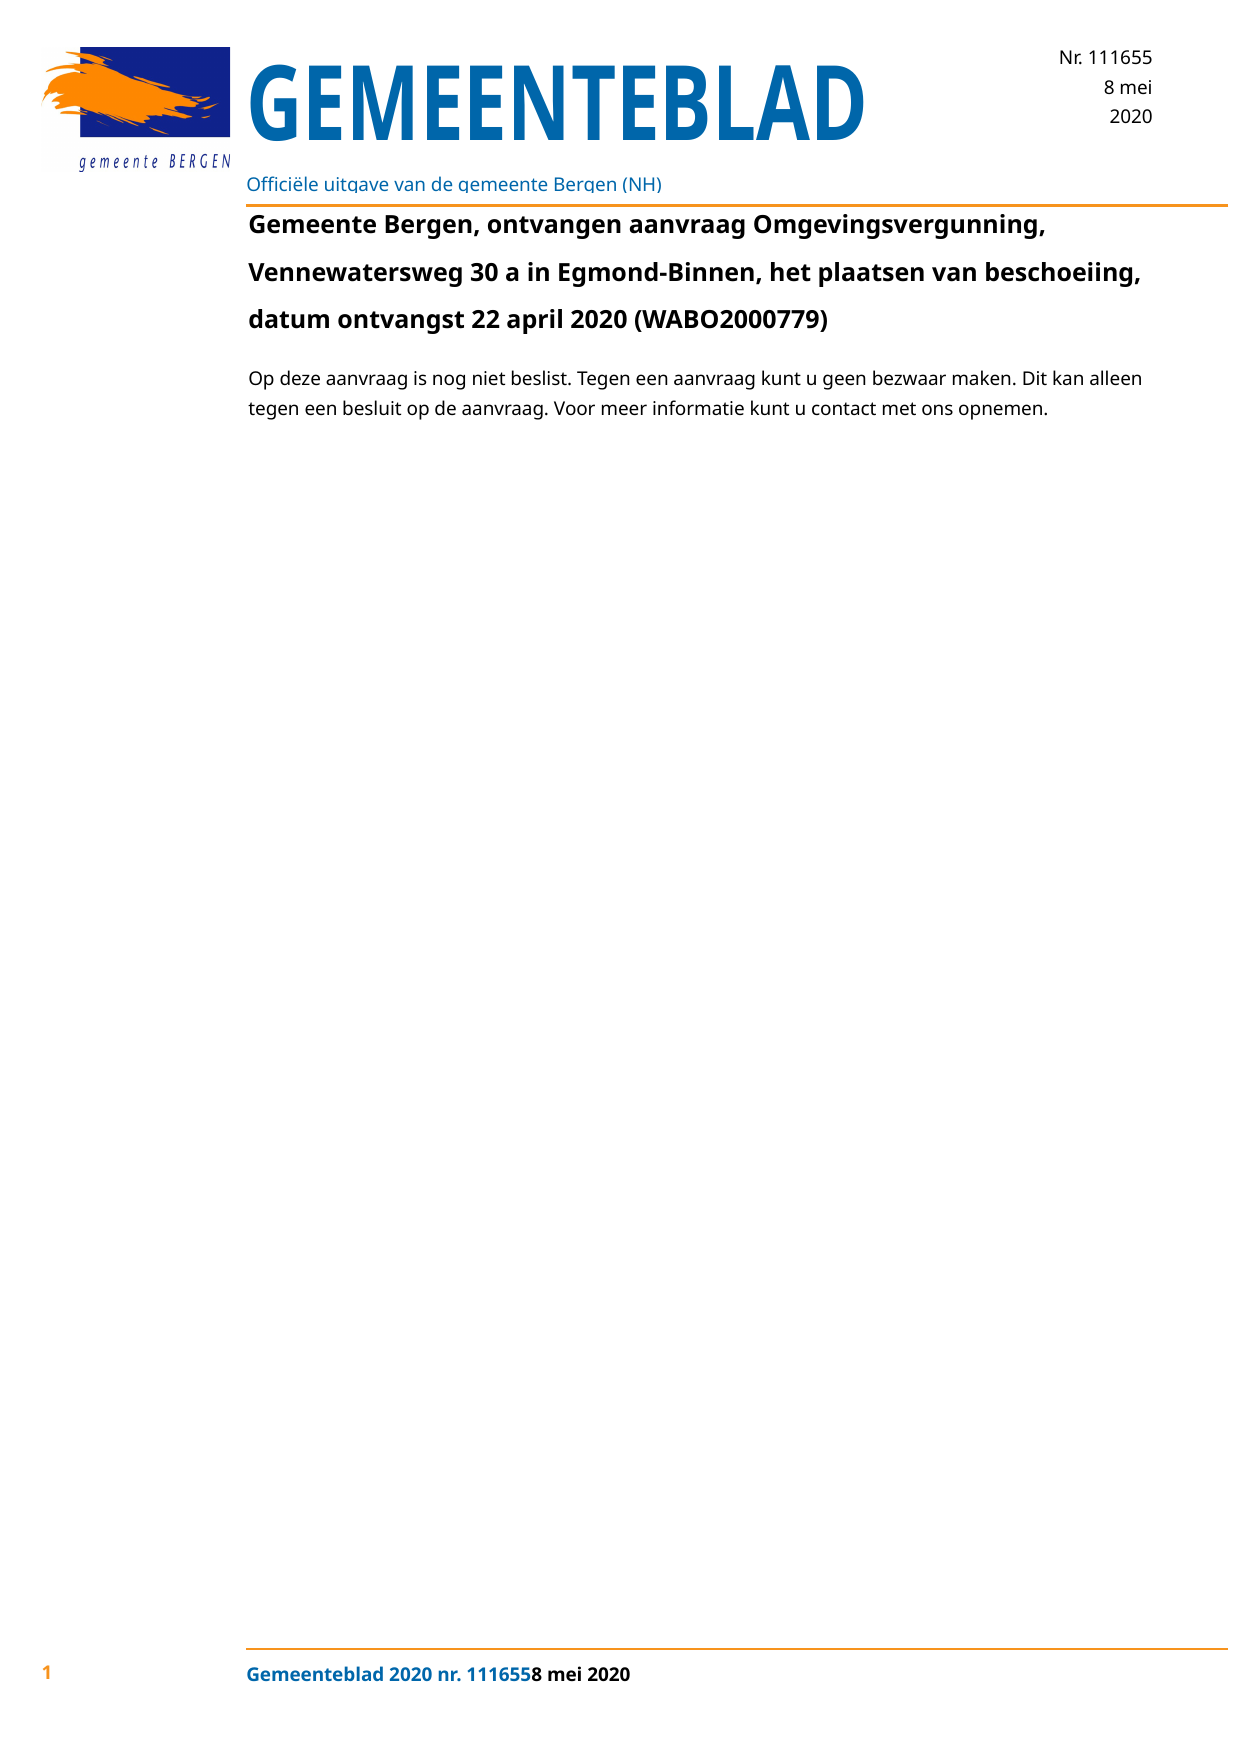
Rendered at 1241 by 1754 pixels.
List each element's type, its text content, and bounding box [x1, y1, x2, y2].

text Gemeente Bergen, ontvangen aanvraag Omgevingsvergunning, Vennewatersweg 30 a in Egmond-Binnen, het plaatsen van beschoeiing, datum ontvangst 22 april 2020 (WABO2000779) [248, 207, 1152, 336]
text Op deze aanvraag is nog niet beslist. Tegen een aanvraag kunt u geen bezwaar maken. Dit kan alleen tegen een besluit op de aanvraag. Voor meer informatie kunt u contact met ons opnemen. [248, 366, 1152, 421]
picture [41, 47, 231, 172]
